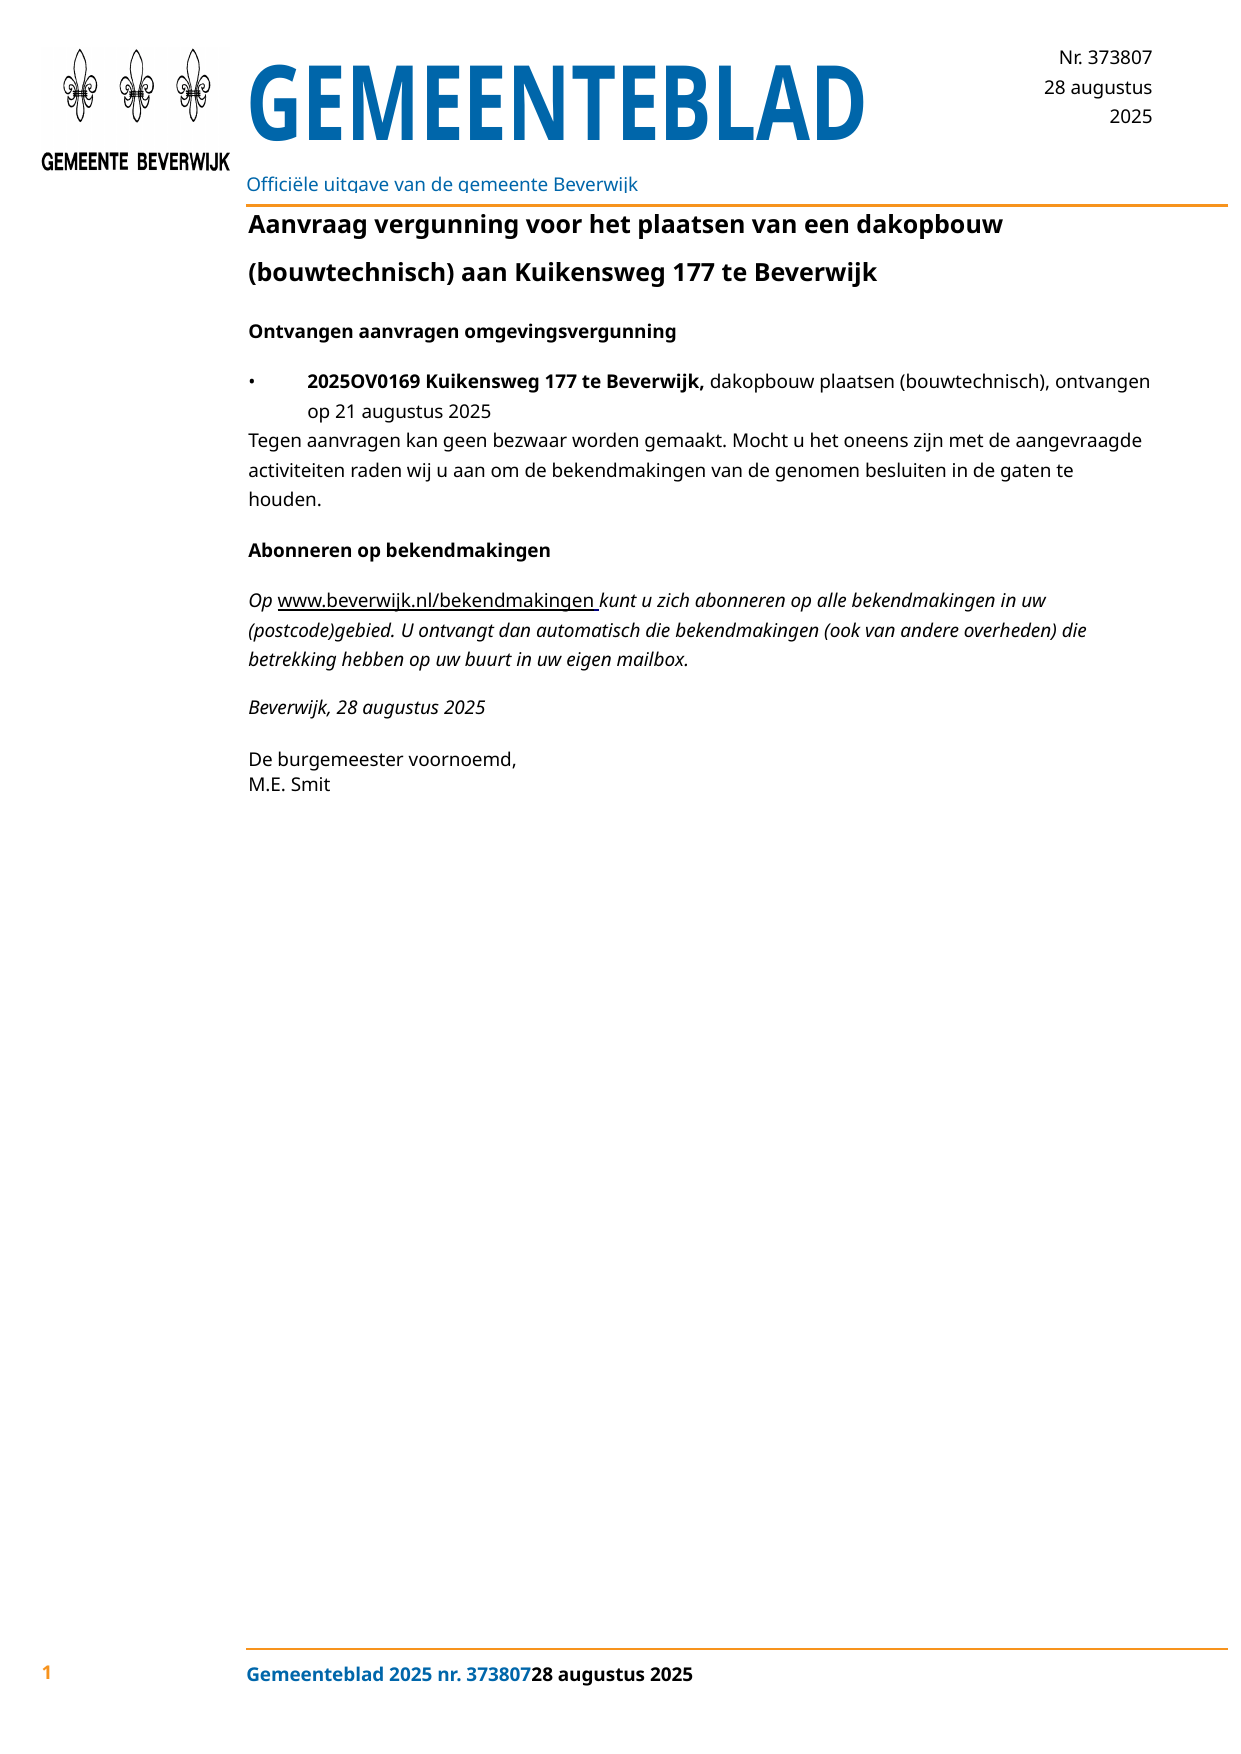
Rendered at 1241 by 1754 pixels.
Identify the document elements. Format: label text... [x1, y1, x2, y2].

text Op www.beverwijk.nl/bekendmakingen kunt u zich abonneren op alle bekendmakingen in uw (postcode)gebied. U ontvangt dan automatisch die bekendmakingen (ook van andere overheden) die betrekking hebben op uw buurt in uw eigen mailbox. [248, 587, 1152, 672]
text Aanvraag vergunning voor het plaatsen van een dakopbouw (bouwtechnisch) aan Kuikensweg 177 te Beverwijk [248, 207, 1152, 288]
text M.E. Smit [248, 772, 1152, 797]
text Tegen aanvragen kan geen bezwaar worden gemaakt. Mocht u het oneens zijn met de aangevraagde activiteiten raden wij u aan om de bekendmakingen van de genomen besluiten in de gaten te houden. [248, 427, 1152, 512]
text Abonneren op bekendmakingen [248, 537, 1152, 563]
text De burgemeester voornoemd, [248, 746, 1152, 772]
list 2025OV0169 Kuikensweg 177 te Beverwijk, dakopbouw plaatsen (bouwtechnisch), ontvangen op 21 augustus 2025 [248, 368, 1152, 424]
text Beverwijk, 28 augustus 2025 [248, 694, 1152, 720]
text Ontvangen aanvragen omgevingsvergunning [248, 318, 1152, 344]
picture [41, 47, 231, 172]
